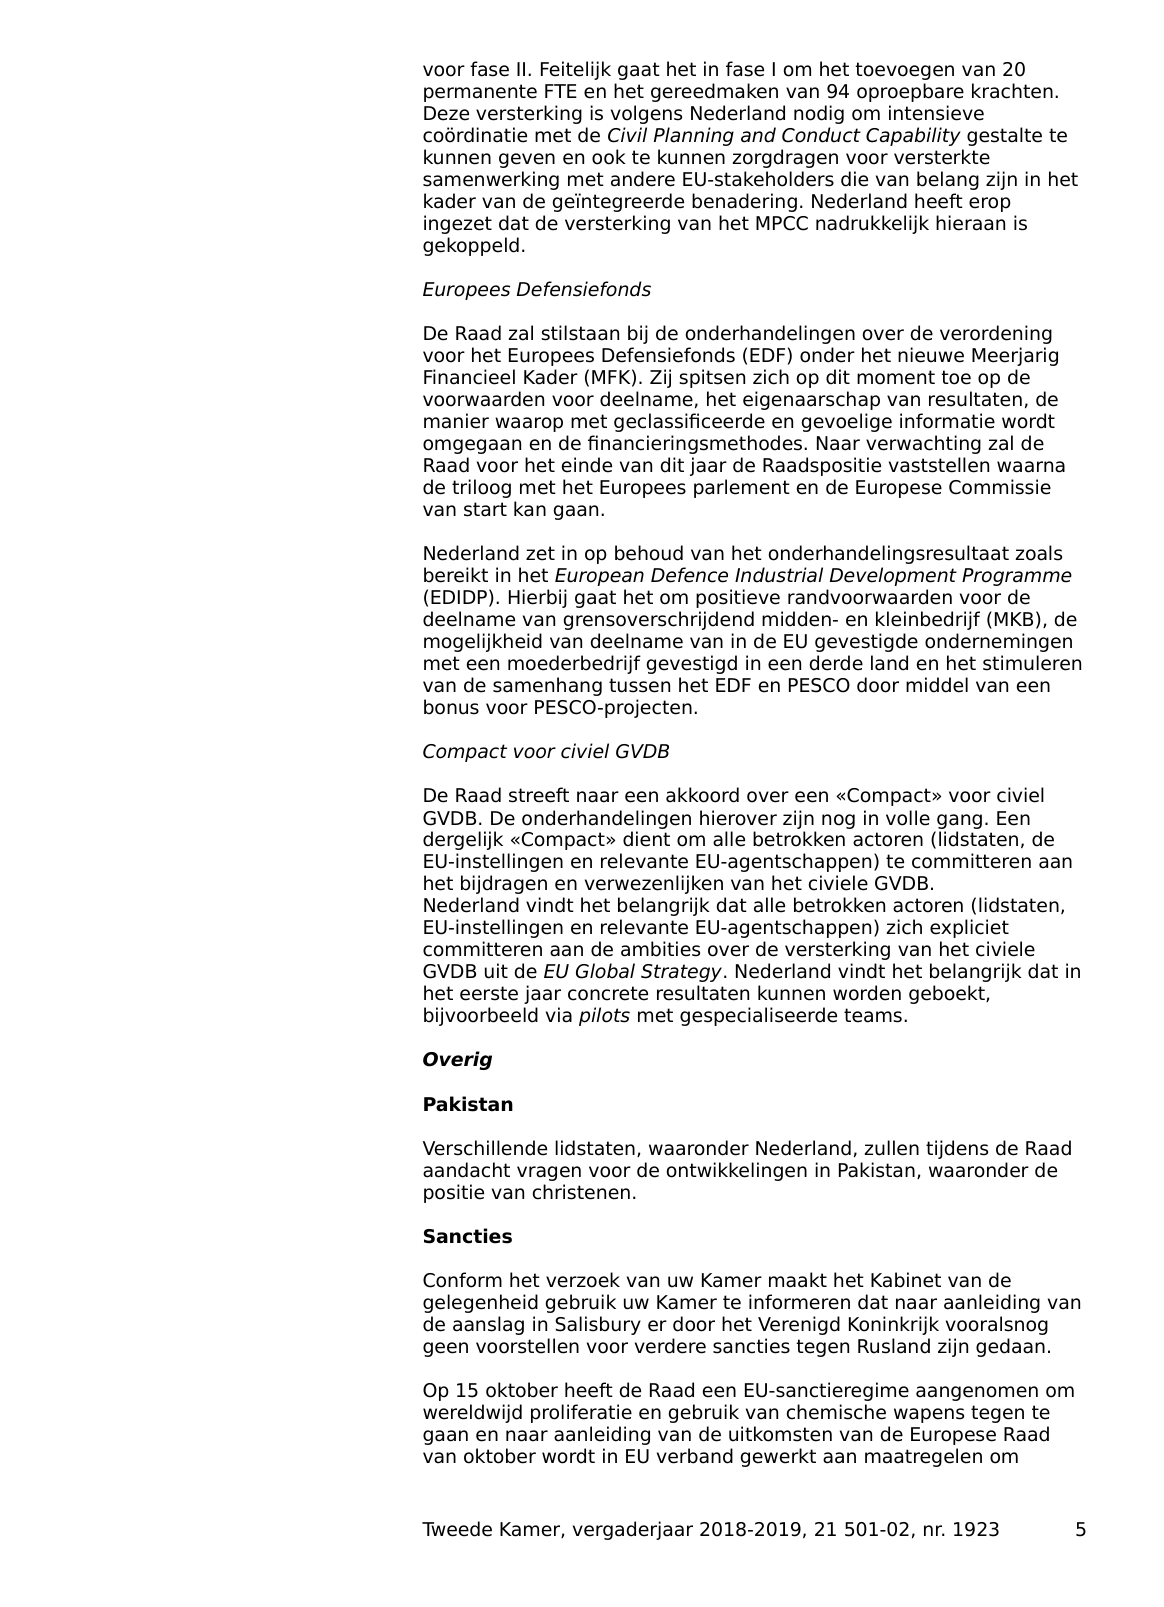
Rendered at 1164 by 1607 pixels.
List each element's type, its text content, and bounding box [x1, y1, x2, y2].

subtitle Overig [422, 1049, 1087, 1071]
text De Raad zal stilstaan bij de onderhandelingen over de verordening voor het Europees Defensiefonds (EDF) onder het nieuwe Meerjarig Financieel Kader (MFK). Zij spitsen zich op dit moment toe op de voorwaarden voor deelname, het eigenaarschap van resultaten, de manier waarop met geclassificeerde en gevoelige informatie wordt omgegaan en de financieringsmethodes. Naar verwachting zal de Raad voor het einde van dit jaar de Raadspositie vaststellen waarna de triloog met het Europees parlement en de Europese Commissie van start kan gaan. [422, 323, 1087, 521]
text De Raad streeft naar een akkoord over een «Compact» voor civiel GVDB. De onderhandelingen hierover zijn nog in volle gang. Een dergelijk «Compact» dient om alle betrokken actoren (lidstaten, de EU-instellingen en relevante EU-agentschappen) te committeren aan het bijdragen en verwezenlijken van het civiele GVDB. [422, 785, 1087, 895]
text Conform het verzoek van uw Kamer maakt het Kabinet van de gelegenheid gebruik uw Kamer te informeren dat naar aanleiding van de aanslag in Salisbury er door het Verenigd Koninkrijk vooralsnog geen voorstellen voor verdere sancties tegen Rusland zijn gedaan. [422, 1270, 1087, 1358]
subtitle Europees Defensiefonds [422, 279, 1087, 301]
text Nederland zet in op behoud van het onderhandelingsresultaat zoals bereikt in het European Defence Industrial Development Programme (EDIDP). Hierbij gaat het om positieve randvoorwaarden voor de deelname van grensoverschrijdend midden- en kleinbedrijf (MKB), de mogelijkheid van deelname van in de EU gevestigde ondernemingen met een moederbedrijf gevestigd in een derde land en het stimuleren van de samenhang tussen het EDF en PESCO door middel van een bonus voor PESCO-projecten. [422, 543, 1087, 719]
text Op 15 oktober heeft de Raad een EU-sanctieregime aangenomen om wereldwijd proliferatie en gebruik van chemische wapens tegen te gaan en naar aanleiding van de uitkomsten van de Europese Raad van oktober wordt in EU verband gewerkt aan maatregelen om [422, 1380, 1087, 1468]
text Nederland vindt het belangrijk dat alle betrokken actoren (lidstaten, EU-instellingen en relevante EU-agentschappen) zich expliciet committeren aan de ambities over de versterking van het civiele GVDB uit de EU Global Strategy. Nederland vindt het belangrijk dat in het eerste jaar concrete resultaten kunnen worden geboekt, bijvoorbeeld via pilots met gespecialiseerde teams. [422, 895, 1087, 1027]
text Verschillende lidstaten, waaronder Nederland, zullen tijdens de Raad aandacht vragen voor de ontwikkelingen in Pakistan, waaronder de positie van christenen. [422, 1138, 1087, 1204]
subtitle Pakistan [422, 1093, 1087, 1116]
subtitle Compact voor civiel GVDB [422, 741, 1087, 763]
text voor fase II. Feitelijk gaat het in fase I om het toevoegen van 20 permanente FTE en het gereedmaken van 94 oproepbare krachten. Deze versterking is volgens Nederland nodig om intensieve coördinatie met de Civil Planning and Conduct Capability gestalte te kunnen geven en ook te kunnen zorgdragen voor versterkte samenwerking met andere EU-stakeholders die van belang zijn in het kader van de geïntegreerde benadering. Nederland heeft erop ingezet dat de versterking van het MPCC nadrukkelijk hieraan is gekoppeld. [422, 59, 1087, 257]
subtitle Sancties [422, 1226, 1087, 1248]
